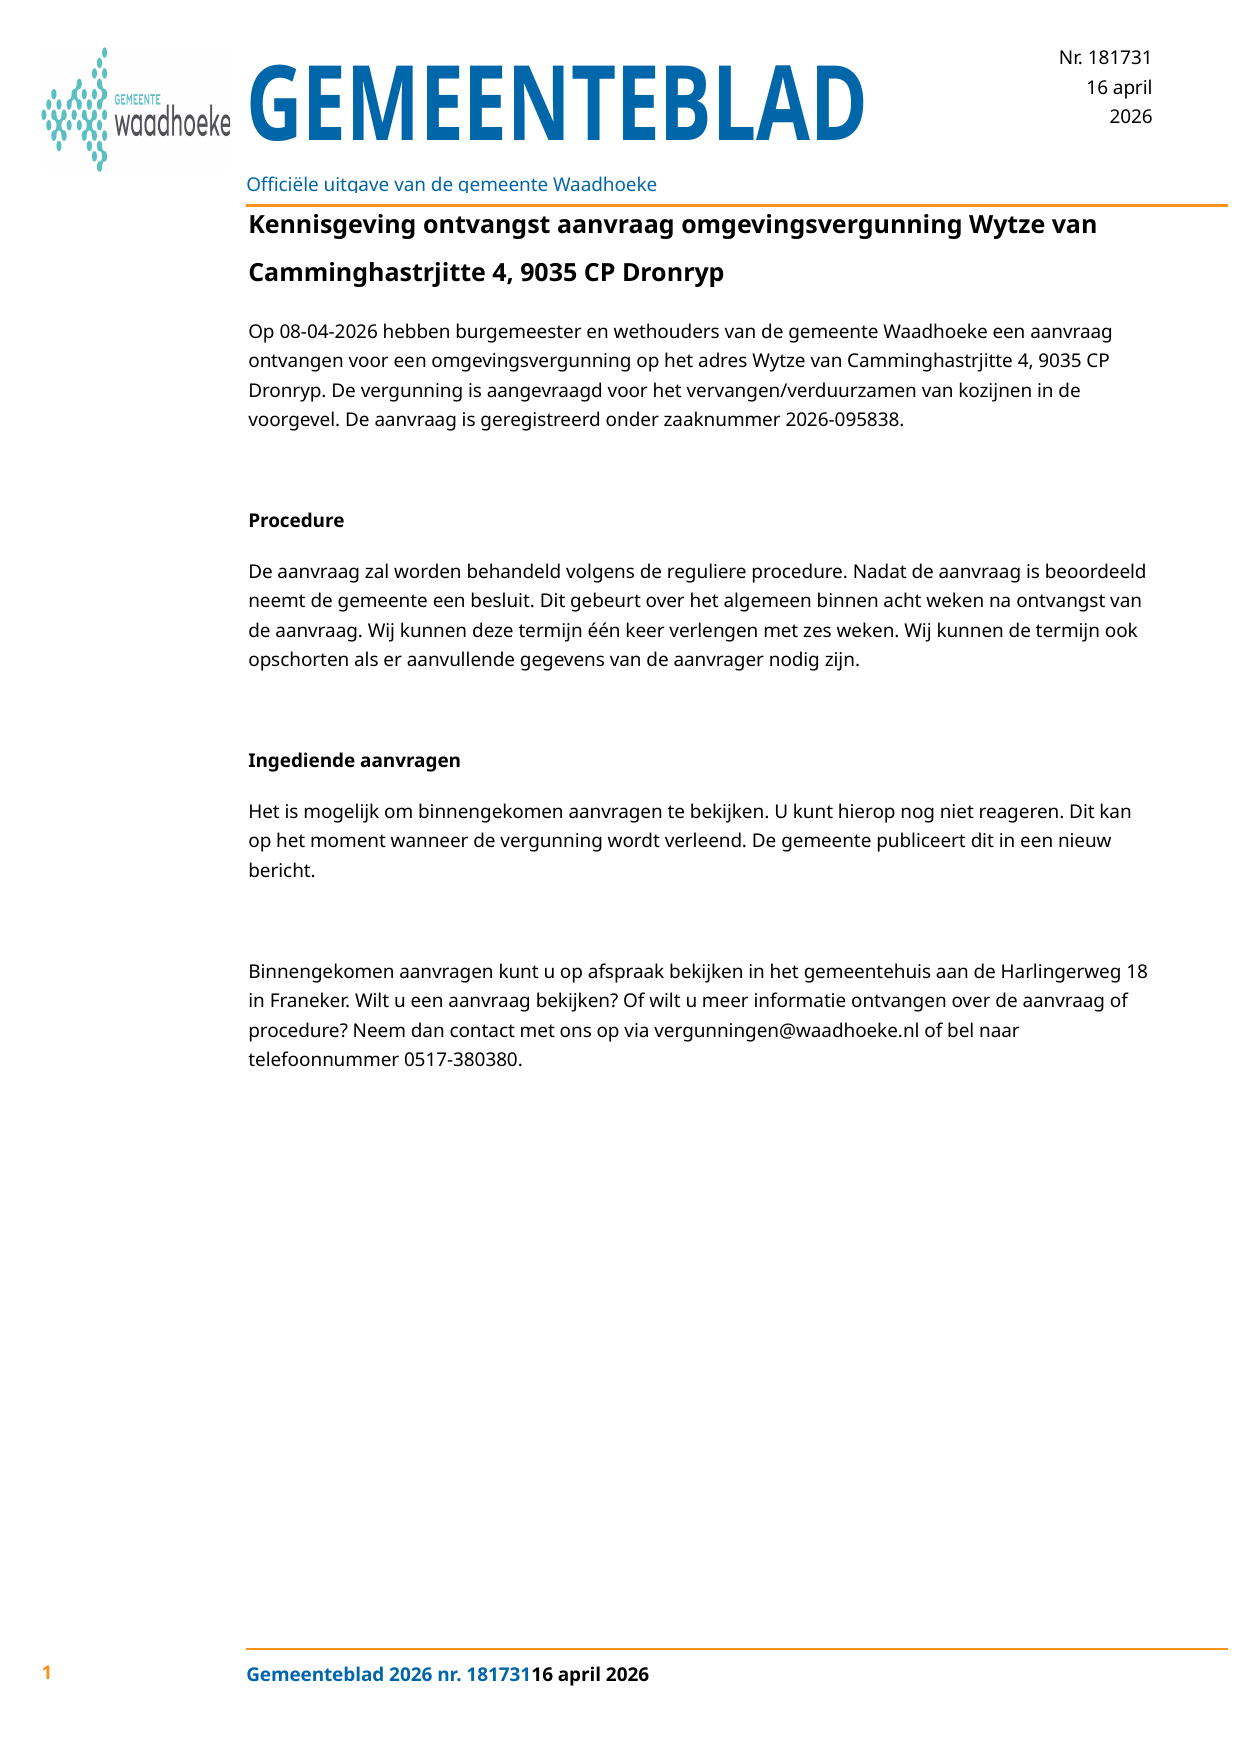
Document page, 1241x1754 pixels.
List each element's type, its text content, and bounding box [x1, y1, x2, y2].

text Het is mogelijk om binnengekomen aanvragen te bekijken. U kunt hierop nog niet reageren. Dit kan op het moment wanneer de vergunning wordt verleend. De gemeente publiceert dit in een nieuw bericht. [248, 798, 1152, 883]
text Binnengekomen aanvragen kunt u op afspraak bekijken in het gemeentehuis aan de Harlingerweg 18 in Franeker. Wilt u een aanvraag bekijken? Of wilt u meer informatie ontvangen over de aanvraag of procedure? Neem dan contact met ons op via vergunningen@waadhoeke.nl of bel naar telefoonnummer 0517-380380. [248, 958, 1152, 1072]
picture [41, 47, 231, 172]
text Op 08-04-2026 hebben burgemeester en wethouders van de gemeente Waadhoeke een aanvraag ontvangen voor een omgevingsvergunning op het adres Wytze van Camminghastrjitte 4, 9035 CP Dronryp. De vergunning is aangevraagd voor het vervangen/verduurzamen van kozijnen in de voorgevel. De aanvraag is geregistreerd onder zaaknummer 2026-095838. [248, 318, 1152, 432]
text Ingediende aanvragen [248, 747, 1152, 773]
text De aanvraag zal worden behandeld volgens de reguliere procedure. Nadat de aanvraag is beoordeeld neemt de gemeente een besluit. Dit gebeurt over het algemeen binnen acht weken na ontvangst van de aanvraag. Wij kunnen deze termijn één keer verlengen met zes weken. Wij kunnen de termijn ook opschorten als er aanvullende gegevens van de aanvrager nodig zijn. [248, 558, 1152, 672]
text Kennisgeving ontvangst aanvraag omgevingsvergunning Wytze van Camminghastrjitte 4, 9035 CP Dronryp [248, 207, 1152, 288]
text Procedure [248, 507, 1152, 533]
